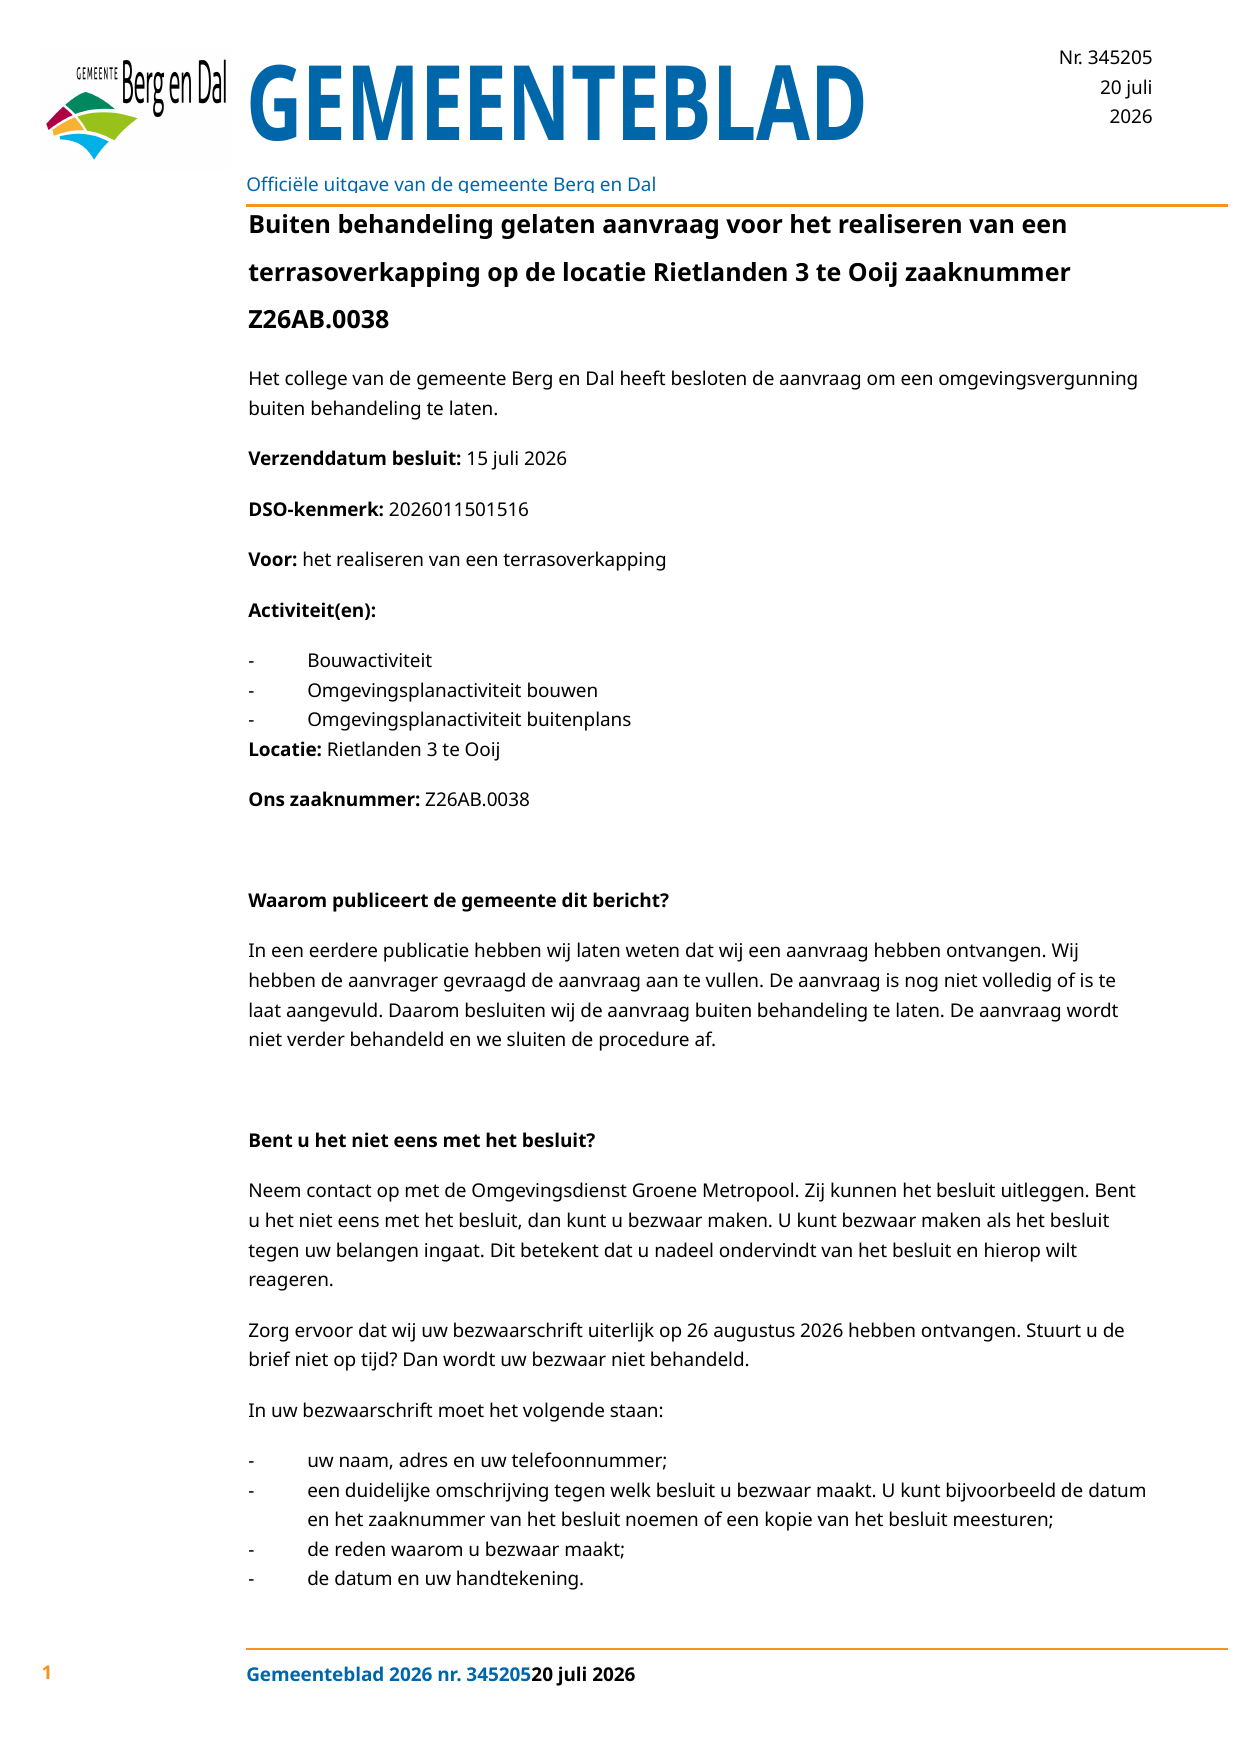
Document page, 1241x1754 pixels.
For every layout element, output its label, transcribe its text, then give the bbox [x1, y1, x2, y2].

list de reden waarom u bezwaar maakt; [248, 1536, 1152, 1562]
list een duidelijke omschrijving tegen welk besluit u bezwaar maakt. U kunt bijvoorbeeld de datum en het zaaknummer van het besluit noemen of een kopie van het besluit meesturen; [248, 1477, 1152, 1532]
list Omgevingsplanactiviteit buitenplans [248, 706, 1152, 732]
list Omgevingsplanactiviteit bouwen [248, 677, 1152, 702]
list de datum en uw handtekening. [248, 1566, 1152, 1591]
text In een eerdere publicatie hebben wij laten weten dat wij een aanvraag hebben ontvangen. Wij hebben de aanvrager gevraagd de aanvraag aan te vullen. De aanvraag is nog niet volledig of is te laat aangevuld. Daarom besluiten wij de aanvraag buiten behandeling te laten. De aanvraag wordt niet verder behandeld en we sluiten de procedure af. [248, 938, 1152, 1052]
text Neem contact op met de Omgevingsdienst Groene Metropool. Zij kunnen het besluit uitleggen. Bent u het niet eens met het besluit, dan kunt u bezwaar maken. U kunt bezwaar maken als het besluit tegen uw belangen ingaat. Dit betekent dat u nadeel ondervindt van het besluit en hierop wilt reageren. [248, 1178, 1152, 1292]
text Activiteit(en): [248, 597, 1152, 622]
text In uw bezwaarschrift moet het volgende staan: [248, 1397, 1152, 1422]
text DSO-kenmerk: 2026011501516 [248, 496, 1152, 522]
text Buiten behandeling gelaten aanvraag voor het realiseren van een terrasoverkapping op de locatie Rietlanden 3 te Ooij zaaknummer Z26AB.0038 [248, 207, 1152, 336]
text Waarom publiceert de gemeente dit bericht? [248, 887, 1152, 913]
text Voor: het realiseren van een terrasoverkapping [248, 546, 1152, 572]
list uw naam, adres en uw telefoonnummer; [248, 1447, 1152, 1473]
text Bent u het niet eens met het besluit? [248, 1127, 1152, 1153]
text Verzenddatum besluit: 15 juli 2026 [248, 446, 1152, 471]
text Ons zaaknummer: Z26AB.0038 [248, 786, 1152, 812]
text Zorg ervoor dat wij uw bezwaarschrift uiterlijk op 26 augustus 2026 hebben ontvangen. Stuurt u de brief niet op tijd? Dan wordt uw bezwaar niet behandeld. [248, 1317, 1152, 1372]
text Locatie: Rietlanden 3 te Ooij [248, 736, 1152, 762]
list Bouwactiviteit [248, 647, 1152, 673]
picture [41, 47, 231, 172]
text Het college van de gemeente Berg en Dal heeft besloten de aanvraag om een omgevingsvergunning buiten behandeling te laten. [248, 366, 1152, 421]
